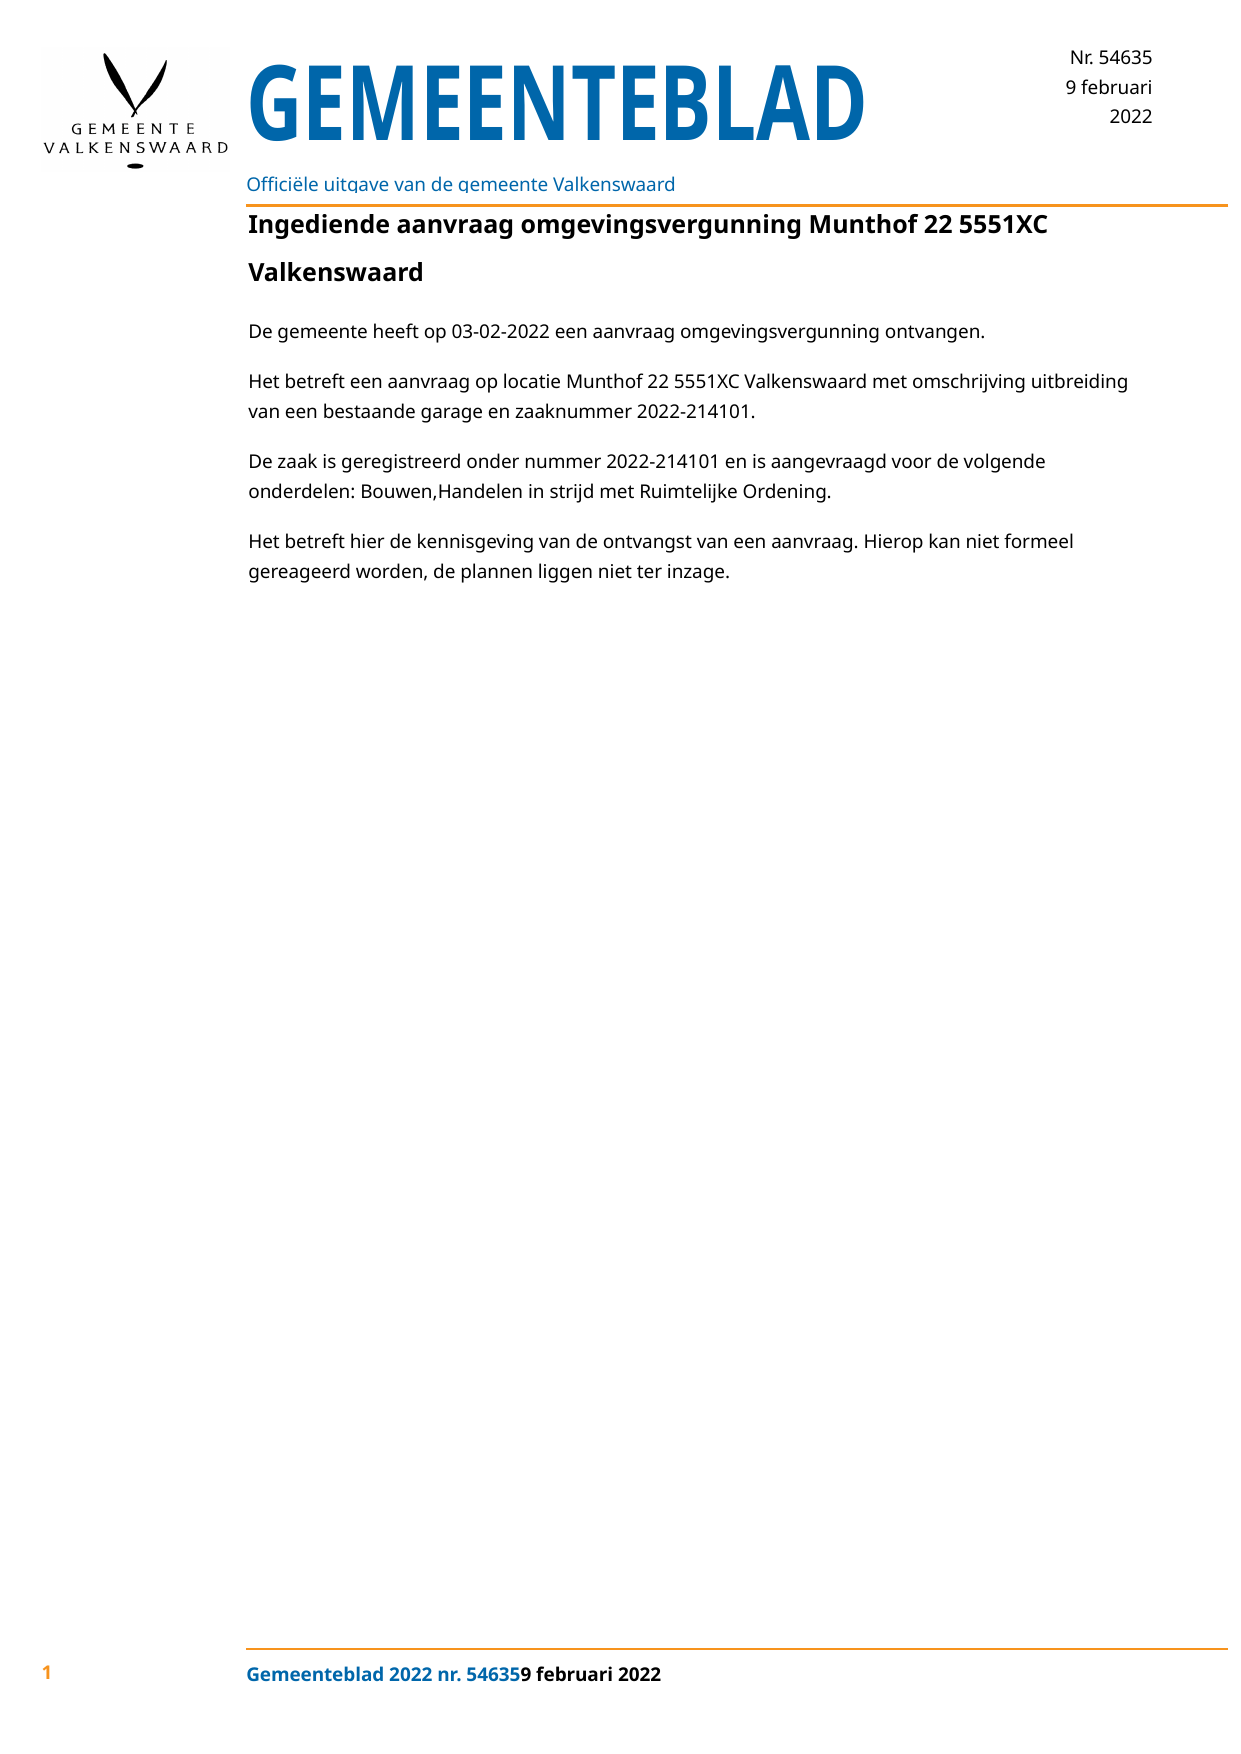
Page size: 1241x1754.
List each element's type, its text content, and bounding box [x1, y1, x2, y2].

text Het betreft een aanvraag op locatie Munthof 22 5551XC Valkenswaard met omschrijving uitbreiding van een bestaande garage en zaaknummer 2022-214101. [248, 368, 1152, 424]
picture [41, 47, 231, 172]
text De gemeente heeft op 03-02-2022 een aanvraag omgevingsvergunning ontvangen. [248, 318, 1152, 344]
text Ingediende aanvraag omgevingsvergunning Munthof 22 5551XC Valkenswaard [248, 207, 1152, 288]
text Het betreft hier de kennisgeving van de ontvangst van een aanvraag. Hierop kan niet formeel gereageerd worden, de plannen liggen niet ter inzage. [248, 528, 1152, 584]
text De zaak is geregistreerd onder nummer 2022-214101 en is aangevraagd voor de volgende onderdelen: Bouwen,Handelen in strijd met Ruimtelijke Ordening. [248, 448, 1152, 504]
